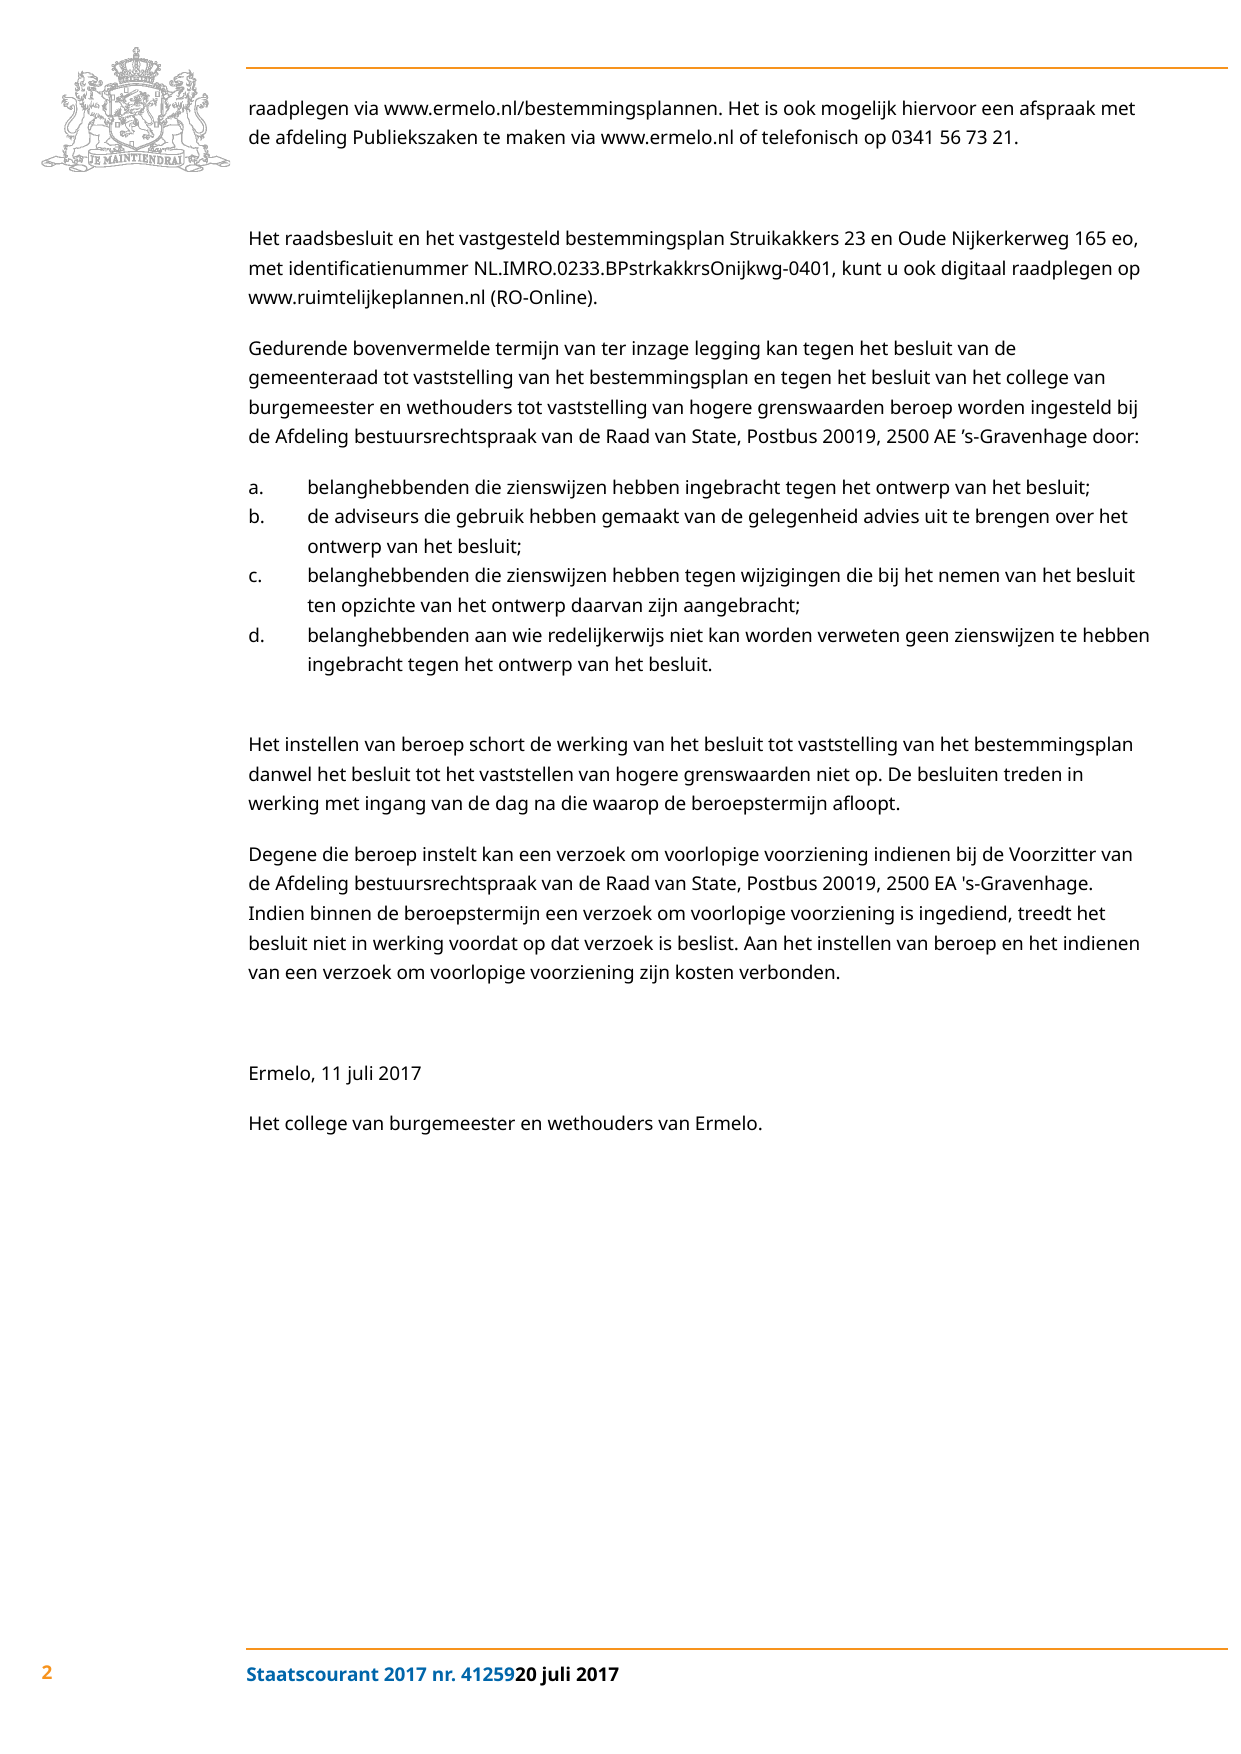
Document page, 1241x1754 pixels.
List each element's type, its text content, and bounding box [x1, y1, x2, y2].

picture [41, 47, 231, 172]
text Degene die beroep instelt kan een verzoek om voorlopige voorziening indienen bij de Voorzitter van de Afdeling bestuursrechtspraak van de Raad van State, Postbus 20019, 2500 EA 's-Gravenhage. Indien binnen de beroepstermijn een verzoek om voorlopige voorziening is ingediend, treedt het besluit niet in werking voordat op dat verzoek is beslist. Aan het instellen van beroep en het indienen van een verzoek om voorlopige voorziening zijn kosten verbonden. [248, 841, 1152, 985]
text Het raadsbesluit en het vastgesteld bestemmingsplan Struikakkers 23 en Oude Nijkerkerweg 165 eo, met identificatienummer NL.IMRO.0233.BPstrkakkrsOnijkwg-0401, kunt u ook digitaal raadplegen op www.ruimtelijkeplannen.nl (RO-Online). [248, 225, 1152, 310]
list de adviseurs die gebruik hebben gemaakt van de gelegenheid advies uit te brengen over het ontwerp van het besluit; [248, 503, 1152, 559]
text Het instellen van beroep schort de werking van het besluit tot vaststelling van het bestemmingsplan danwel het besluit tot het vaststellen van hogere grenswaarden niet op. De besluiten treden in werking met ingang van de dag na die waarop de beroepstermijn afloopt. [248, 731, 1152, 816]
text raadplegen via www.ermelo.nl/bestemmingsplannen. Het is ook mogelijk hiervoor een afspraak met de afdeling Publiekszaken te maken via www.ermelo.nl of telefonisch op 0341 56 73 21. [248, 95, 1152, 150]
list belanghebbenden aan wie redelijkerwijs niet kan worden verweten geen zienswijzen te hebben ingebracht tegen het ontwerp van het besluit. [248, 622, 1152, 677]
list belanghebbenden die zienswijzen hebben ingebracht tegen het ontwerp van het besluit; [248, 474, 1152, 500]
text Ermelo, 11 juli 2017 [248, 1060, 1152, 1086]
text Het college van burgemeester en wethouders van Ermelo. [248, 1111, 1152, 1136]
list belanghebbenden die zienswijzen hebben tegen wijzigingen die bij het nemen van het besluit ten opzichte van het ontwerp daarvan zijn aangebracht; [248, 563, 1152, 618]
text Gedurende bovenvermelde termijn van ter inzage legging kan tegen het besluit van de gemeenteraad tot vaststelling van het bestemmingsplan en tegen het besluit van het college van burgemeester en wethouders tot vaststelling van hogere grenswaarden beroep worden ingesteld bij de Afdeling bestuursrechtspraak van de Raad van State, Postbus 20019, 2500 AE ’s-Gravenhage door: [248, 335, 1152, 449]
